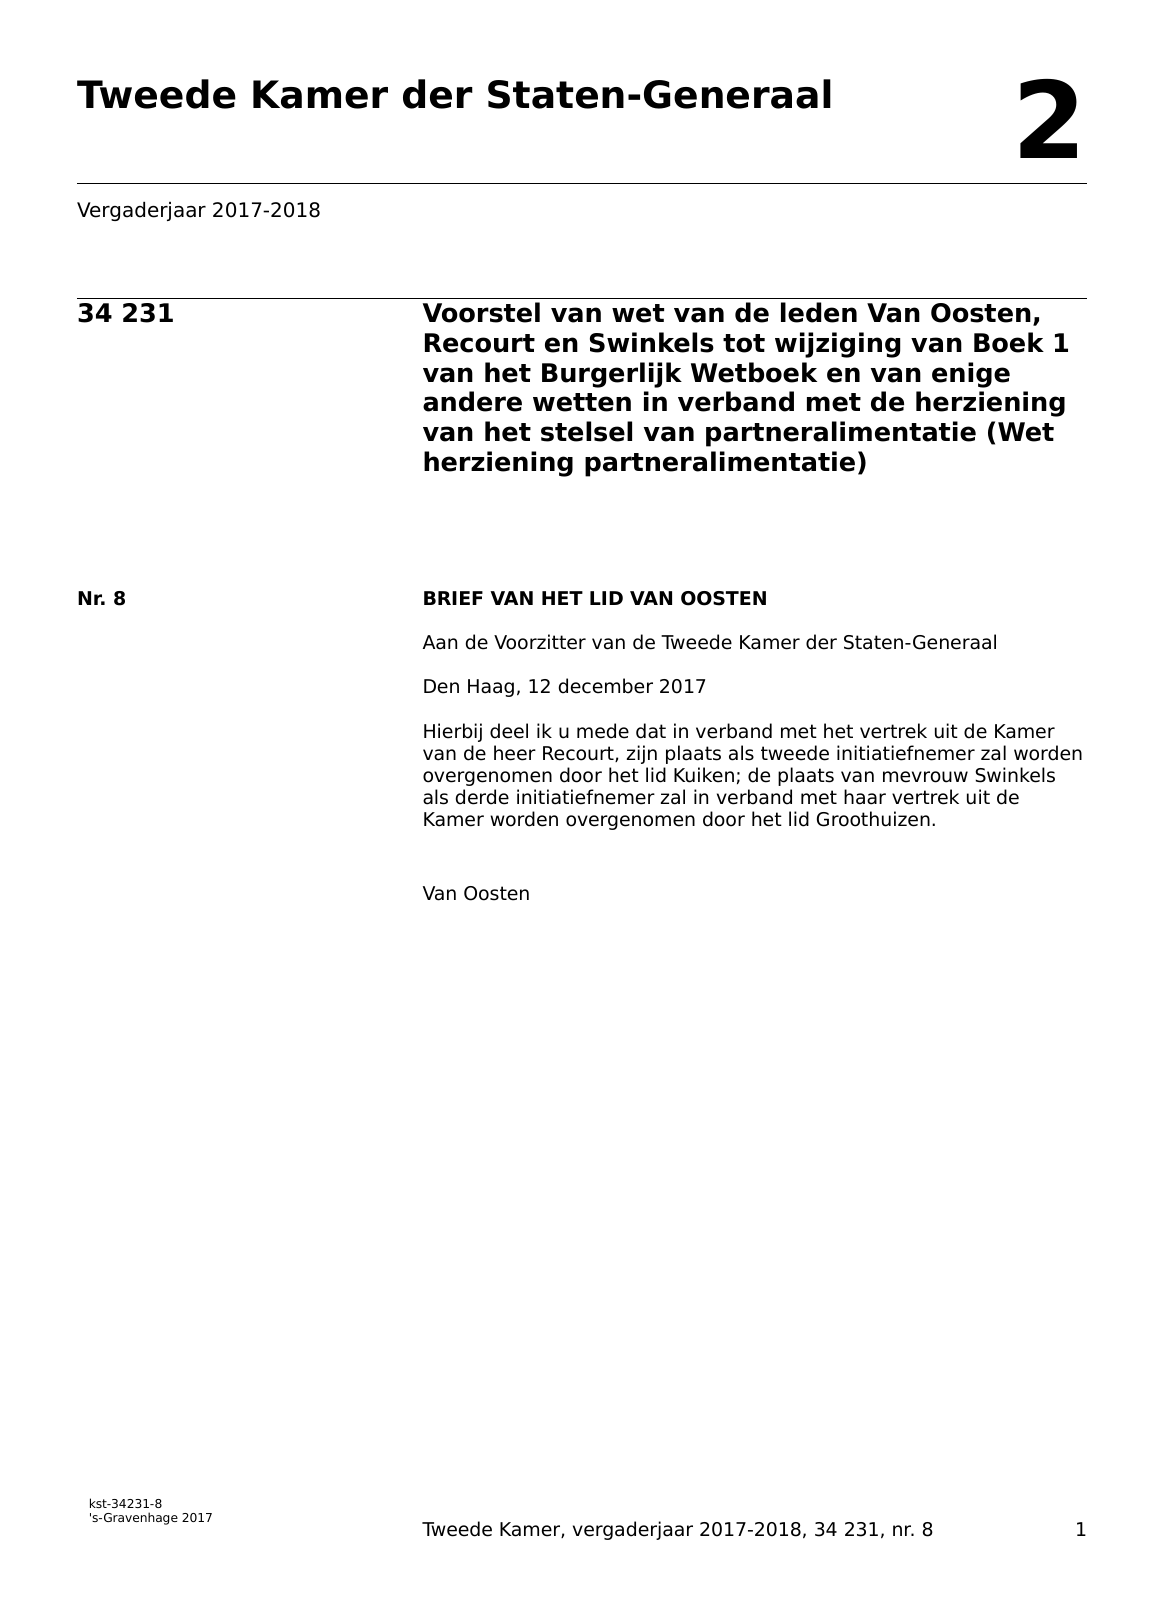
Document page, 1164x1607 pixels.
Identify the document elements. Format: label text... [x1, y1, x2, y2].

text Den Haag, 12 december 2017 [422, 676, 1087, 698]
text Aan de Voorzitter van de Tweede Kamer der Staten-Generaal [422, 632, 1087, 654]
table_cell Vergaderjaar 2017-2018 [77, 184, 1087, 298]
table_header 2 [886, 59, 1087, 183]
text 's-Gravenhage 2017 [88, 1511, 323, 1525]
text Hierbij deel ik u mede dat in verband met het vertrek uit de Kamer van de heer Recourt, zijn plaats als tweede initiatiefnemer zal worden overgenomen door het lid Kuiken; de plaats van mevrouw Swinkels als derde initiatiefnemer zal in verband met haar vertrek uit de Kamer worden overgenomen door het lid Groothuizen. [422, 721, 1087, 831]
text Van Oosten [422, 861, 1087, 904]
table_header Tweede Kamer der Staten-Generaal [77, 59, 886, 183]
subtitle 34 231 Voorstel van wet van de leden Van Oosten, Recourt en Swinkels tot wijziging van Boek 1 van het Burgerlijk Wetboek en van enige andere wetten in verband met de herziening van het stelsel van partneralimentatie (Wet herziening partneralimentatie) [77, 299, 1087, 477]
text kst-34231-8 [88, 1497, 323, 1511]
subtitle Nr. 8 BRIEF VAN HET LID VAN OOSTEN [77, 588, 1087, 610]
